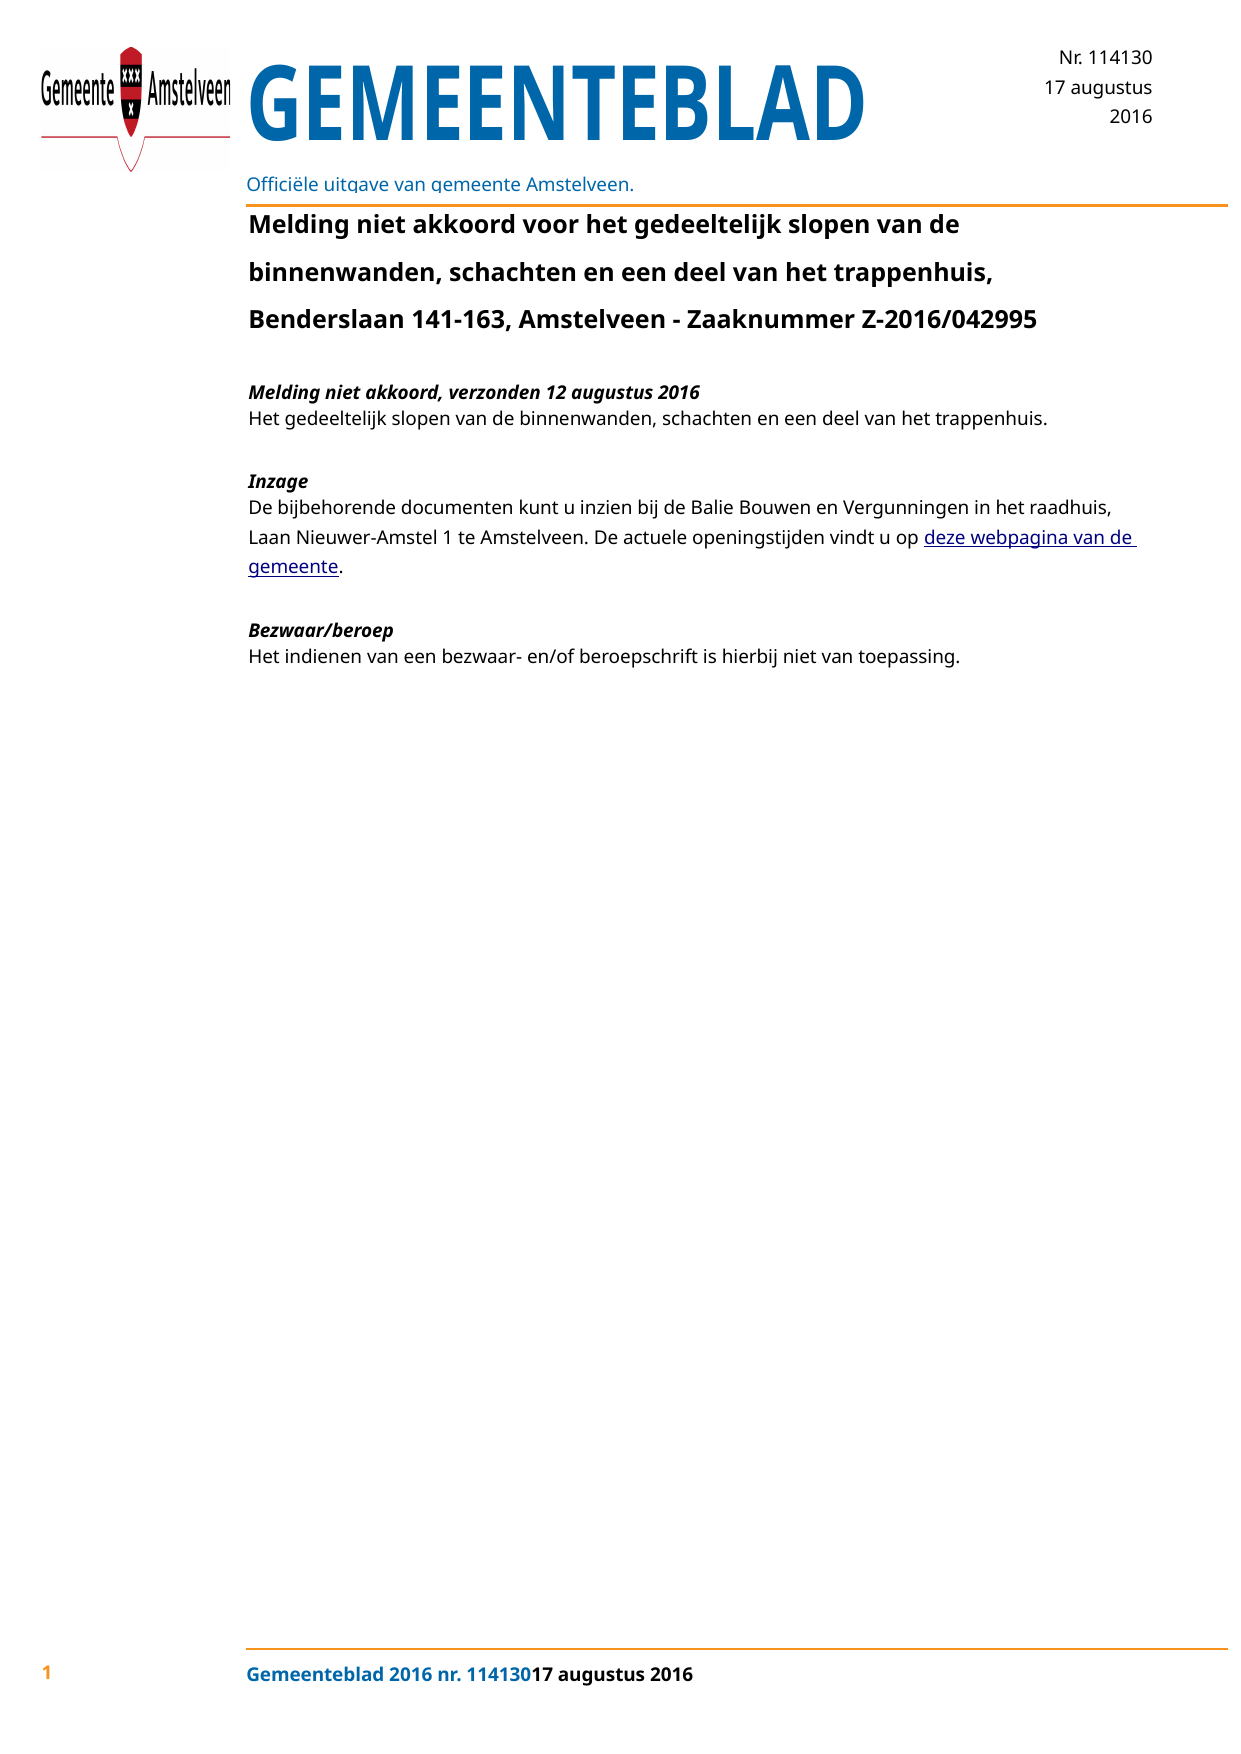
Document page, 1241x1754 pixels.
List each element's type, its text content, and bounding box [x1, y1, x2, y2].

text Het indienen van een bezwaar- en/of beroepschrift is hierbij niet van toepassing. [248, 643, 1152, 669]
text Inzage [248, 469, 1152, 494]
text De bijbehorende documenten kunt u inzien bij de Balie Bouwen en Vergunningen in het raadhuis, Laan Nieuwer-Amstel 1 te Amstelveen. De actuele openingstijden vindt u op deze webpagina van de gemeente. [248, 494, 1152, 579]
text Melding niet akkoord voor het gedeeltelijk slopen van de binnenwanden, schachten en een deel van het trappenhuis, Benderslaan 141-163, Amstelveen - Zaaknummer Z-2016/042995 [248, 207, 1152, 336]
picture [41, 47, 231, 172]
text Melding niet akkoord, verzonden 12 augustus 2016 [248, 379, 1152, 405]
text Bezwaar/beroep [248, 618, 1152, 643]
text Het gedeeltelijk slopen van de binnenwanden, schachten en een deel van het trappenhuis. [248, 405, 1152, 431]
